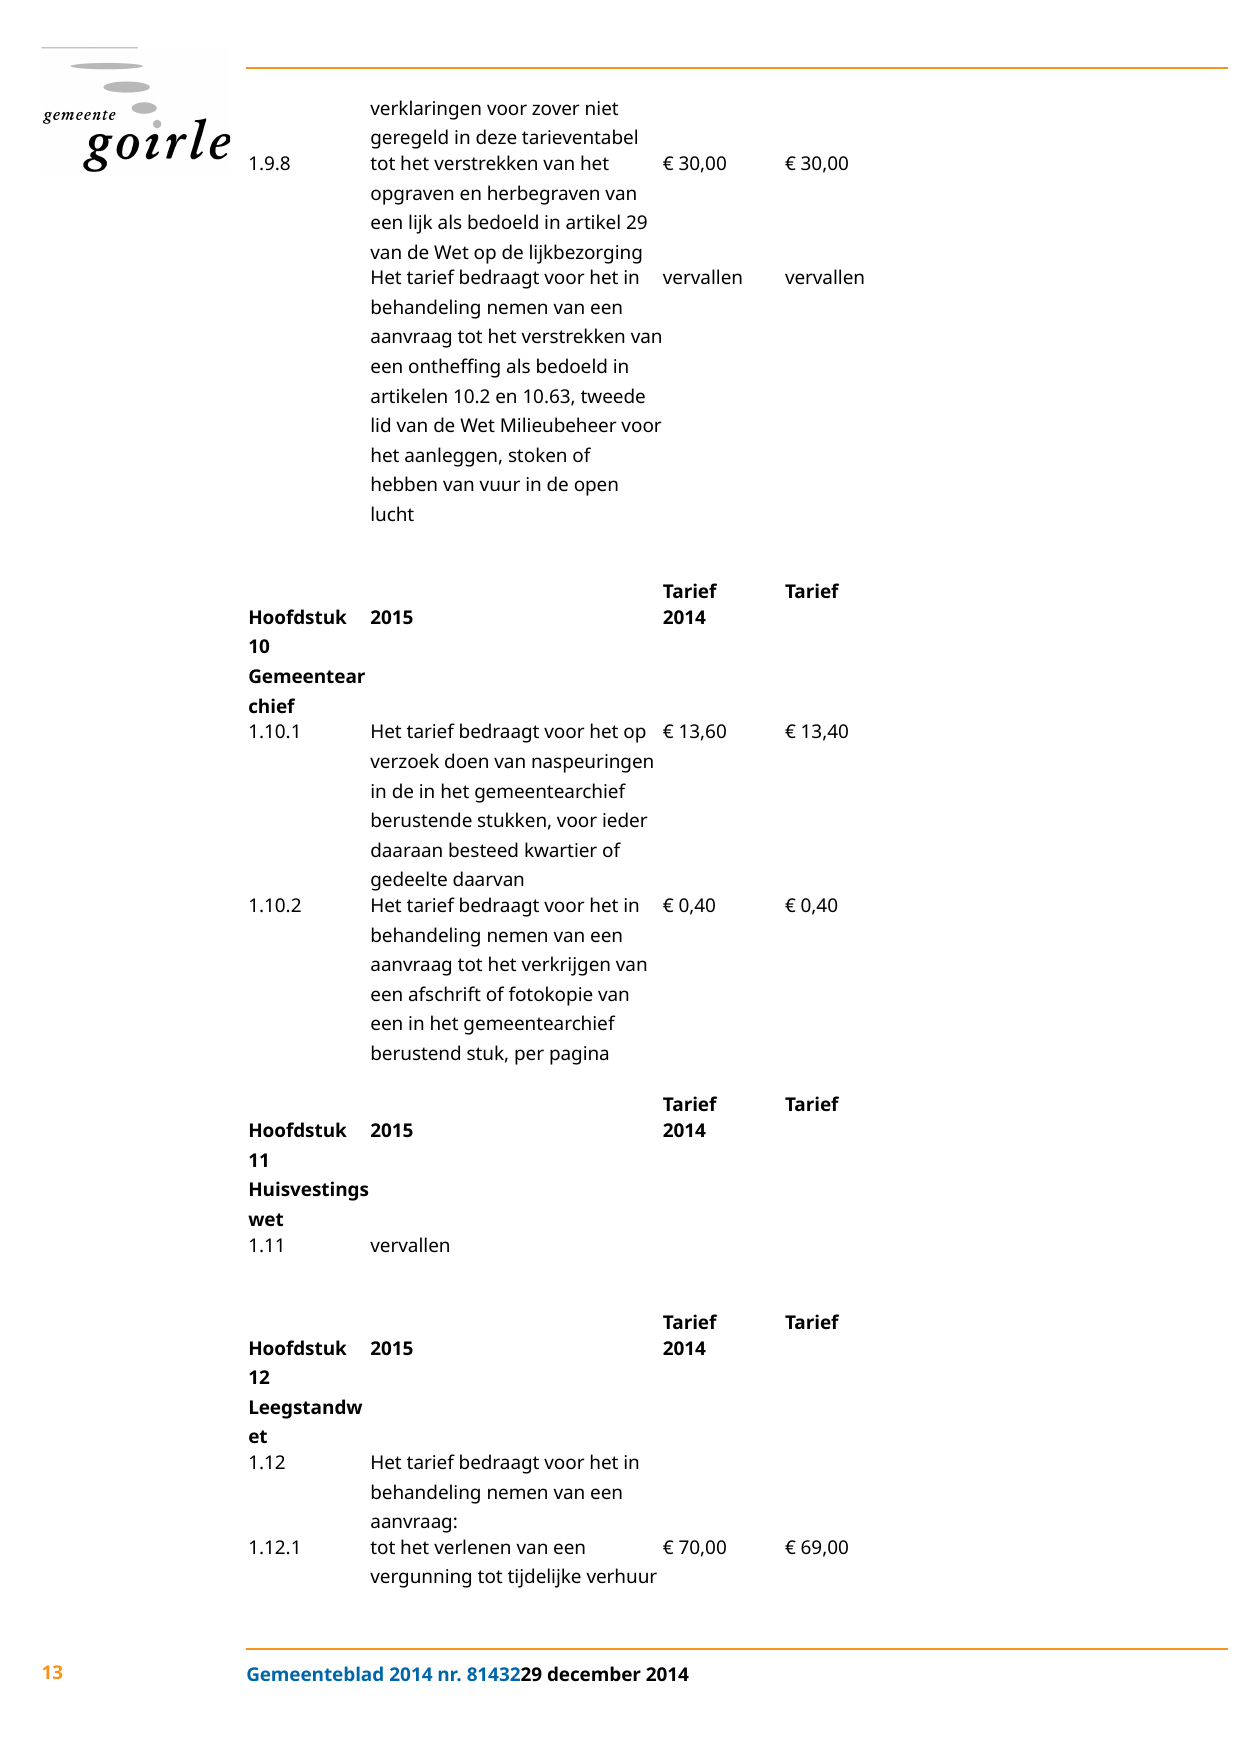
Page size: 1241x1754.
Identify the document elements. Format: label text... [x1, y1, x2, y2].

table_cell 1.10.1 [248, 719, 370, 892]
table_cell [248, 553, 370, 578]
table_cell [248, 1066, 370, 1092]
table_cell Het tarief bedraagt voor het in behandeling nemen van een aanvraag: [370, 1449, 663, 1534]
table_cell vervallen [370, 1232, 663, 1258]
table_cell [370, 1258, 663, 1283]
table_cell vervallen [663, 265, 785, 527]
table_cell Hoofdstuk 10 Gemeentearchief [248, 604, 370, 719]
table_cell Tarief [663, 1092, 785, 1117]
table_cell [785, 527, 907, 553]
table_cell [785, 1066, 907, 1092]
table_cell [663, 1232, 785, 1258]
table_cell [785, 1258, 907, 1283]
table_cell [663, 1449, 785, 1534]
table_cell € 30,00 [785, 150, 907, 264]
table_cell [370, 553, 663, 578]
table_cell [785, 95, 907, 150]
table_cell [248, 527, 370, 553]
table_cell 2015 [370, 1335, 663, 1449]
table_cell 1.12 [248, 1449, 370, 1534]
table_cell Tarief [663, 579, 785, 604]
table_cell Het tarief bedraagt voor het op verzoek doen van naspeuringen in de in het gemeentearchief berustende stukken, voor ieder daaraan besteed kwartier of gedeelte daarvan [370, 719, 663, 892]
table_cell € 0,40 [663, 892, 785, 1066]
table_cell [663, 1283, 785, 1309]
table_cell [370, 1283, 663, 1309]
picture [41, 47, 231, 172]
table_cell 2014 [663, 1335, 785, 1449]
table_cell Hoofdstuk 12 Leegstandwet [248, 1335, 370, 1449]
table_cell € 13,60 [663, 719, 785, 892]
table_cell [370, 527, 663, 553]
table_cell 1.10.2 [248, 892, 370, 1066]
table_cell [663, 1066, 785, 1092]
table_cell [248, 1309, 370, 1335]
table_cell tot het verlenen van een vergunning tot tijdelijke verhuur [370, 1534, 663, 1589]
table_cell Tarief [663, 1309, 785, 1335]
table_cell Tarief [785, 1309, 907, 1335]
table_cell 1.11 [248, 1232, 370, 1258]
table_cell [785, 1232, 907, 1258]
table_cell [785, 1283, 907, 1309]
table_cell [663, 1258, 785, 1283]
table_cell [663, 95, 785, 150]
table_cell [248, 265, 370, 527]
table_cell [370, 1092, 663, 1117]
table_cell [248, 95, 370, 150]
table_cell [370, 1066, 663, 1092]
table_cell [370, 579, 663, 604]
table_cell verklaringen voor zover niet geregeld in deze tarieventabel [370, 95, 663, 150]
table_cell Het tarief bedraagt voor het in behandeling nemen van een aanvraag tot het verkrijgen van een afschrift of fotokopie van een in het gemeentearchief berustend stuk, per pagina [370, 892, 663, 1066]
table_cell [785, 1449, 907, 1534]
table_cell [248, 1258, 370, 1283]
table_cell Het tarief bedraagt voor het in behandeling nemen van een aanvraag tot het verstrekken van een ontheffing als bedoeld in artikelen 10.2 en 10.63, tweede lid van de Wet Milieubeheer voor het aanleggen, stoken of hebben van vuur in de open lucht [370, 265, 663, 527]
table_cell tot het verstrekken van het opgraven en herbegraven van een lijk als bedoeld in artikel 29 van de Wet op de lijkbezorging [370, 150, 663, 264]
table_cell [248, 579, 370, 604]
table_cell vervallen [785, 265, 907, 527]
table_cell Tarief [785, 579, 907, 604]
table_cell 2015 [370, 1118, 663, 1232]
table_cell [785, 553, 907, 578]
table_cell 1.9.8 [248, 150, 370, 264]
table_cell 2014 [663, 1118, 785, 1232]
table_cell € 70,00 [663, 1534, 785, 1589]
table_cell 1.12.1 [248, 1534, 370, 1589]
table_cell € 13,40 [785, 719, 907, 892]
table_cell Tarief [785, 1092, 907, 1117]
table_cell 2014 [663, 604, 785, 719]
table_cell € 69,00 [785, 1534, 907, 1589]
table_cell [248, 1092, 370, 1117]
table_cell [370, 1309, 663, 1335]
table_cell [663, 553, 785, 578]
table_cell € 0,40 [785, 892, 907, 1066]
table_cell 2015 [370, 604, 663, 719]
table_cell [663, 527, 785, 553]
table_cell € 30,00 [663, 150, 785, 264]
table_cell Hoofdstuk 11 Huisvestingswet [248, 1118, 370, 1232]
table_cell [248, 1283, 370, 1309]
